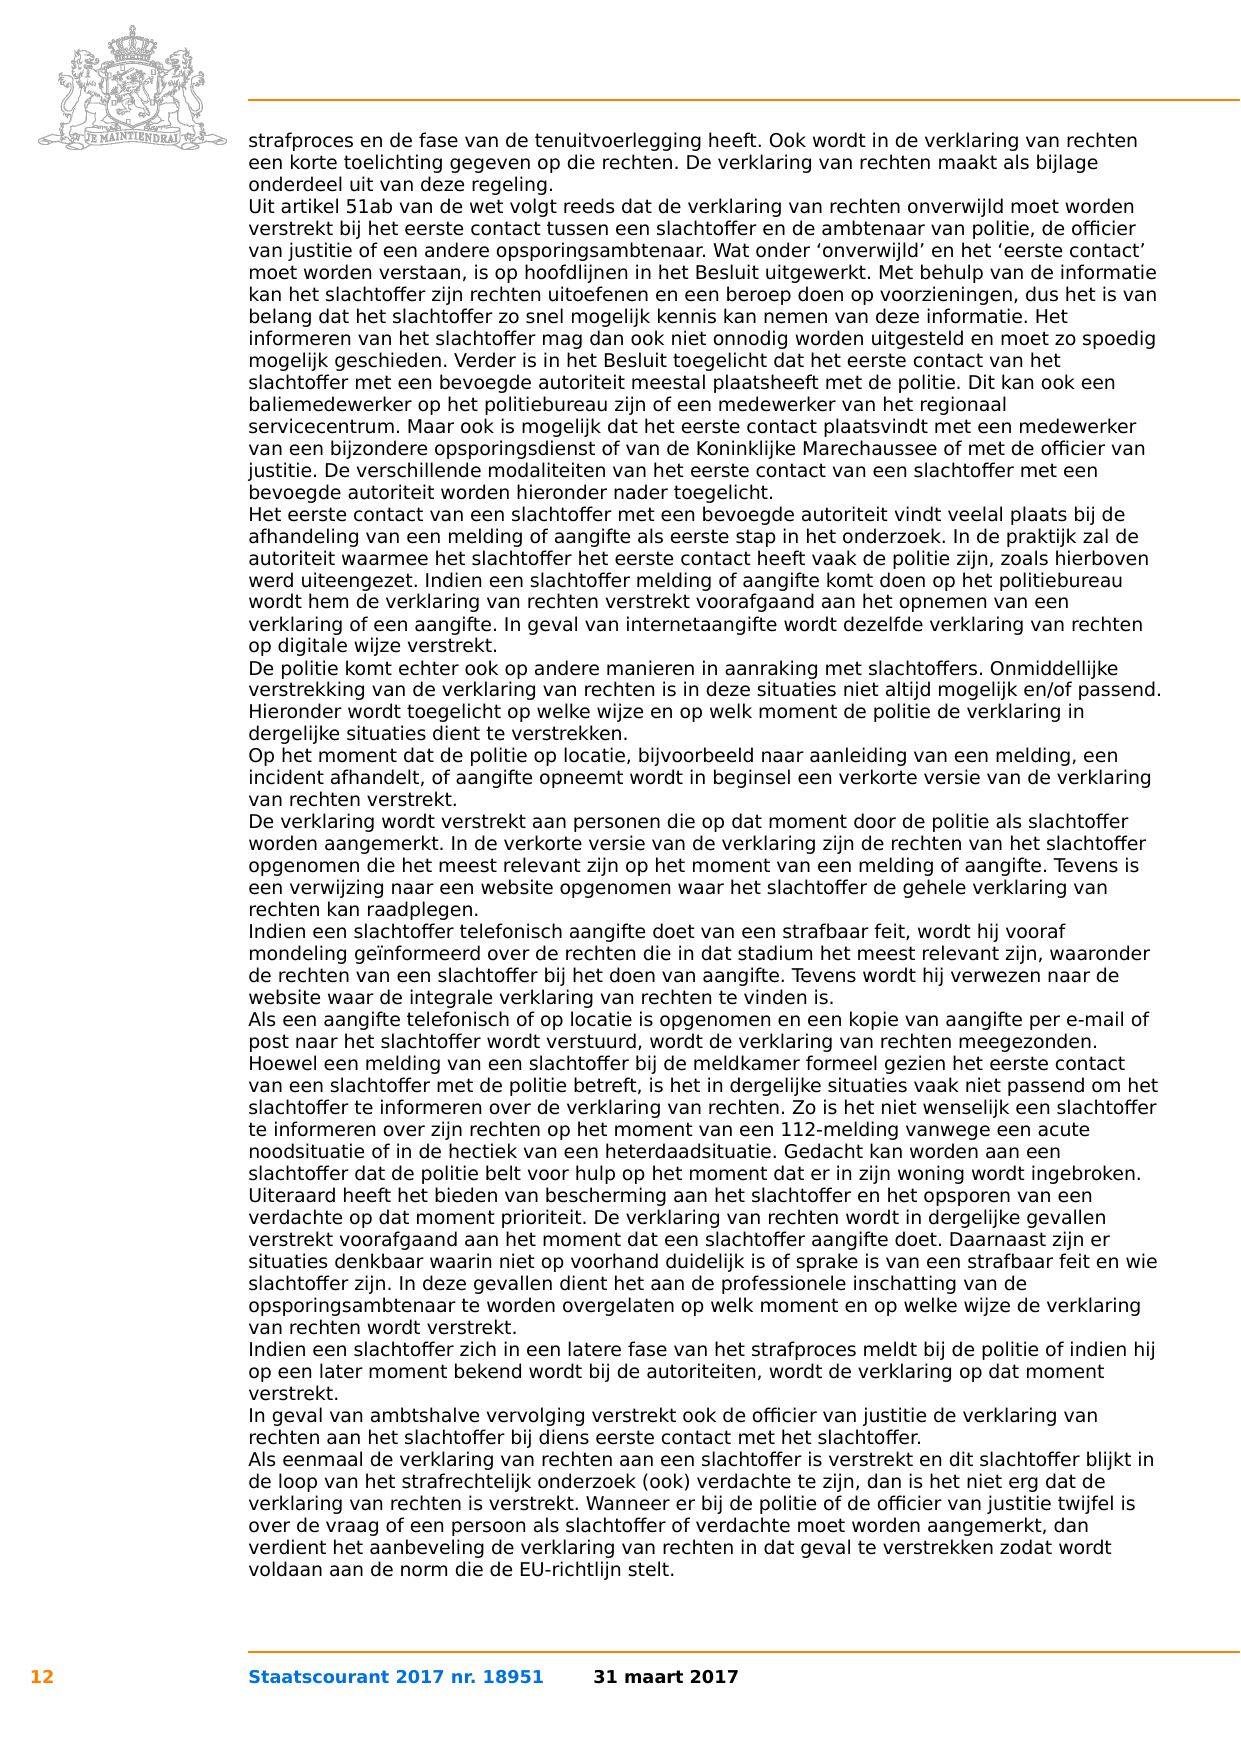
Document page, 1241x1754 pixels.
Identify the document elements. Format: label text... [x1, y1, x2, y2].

text strafproces en de fase van de tenuitvoerlegging heeft. Ook wordt in de verklaring van rechten een korte toelichting gegeven op die rechten. De verklaring van rechten maakt als bijlage onderdeel uit van deze regeling. [248, 130, 1163, 196]
text Als een aangifte telefonisch of op locatie is opgenomen en een kopie van aangifte per e-mail of post naar het slachtoffer wordt verstuurd, wordt de verklaring van rechten meegezonden. [248, 1009, 1163, 1053]
text In geval van ambtshalve vervolging verstrekt ook de officier van justitie de verklaring van rechten aan het slachtoffer bij diens eerste contact met het slachtoffer. [248, 1405, 1163, 1449]
text De verklaring wordt verstrekt aan personen die op dat moment door de politie als slachtoffer worden aangemerkt. In de verkorte versie van de verklaring zijn de rechten van het slachtoffer opgenomen die het meest relevant zijn op het moment van een melding of aangifte. Tevens is een verwijzing naar een website opgenomen waar het slachtoffer de gehele verklaring van rechten kan raadplegen. [248, 811, 1163, 921]
text Indien een slachtoffer zich in een latere fase van het strafproces meldt bij de politie of indien hij op een later moment bekend wordt bij de autoriteiten, wordt de verklaring op dat moment verstrekt. [248, 1339, 1163, 1405]
text Het eerste contact van een slachtoffer met een bevoegde autoriteit vindt veelal plaats bij de afhandeling van een melding of aangifte als eerste stap in het onderzoek. In de praktijk zal de autoriteit waarmee het slachtoffer het eerste contact heeft vaak de politie zijn, zoals hierboven werd uiteengezet. Indien een slachtoffer melding of aangifte komt doen op het politiebureau wordt hem de verklaring van rechten verstrekt voorafgaand aan het opnemen van een verklaring of een aangifte. In geval van internetaangifte wordt dezelfde verklaring van rechten op digitale wijze verstrekt. [248, 503, 1163, 657]
text Als eenmaal de verklaring van rechten aan een slachtoffer is verstrekt en dit slachtoffer blijkt in de loop van het strafrechtelijk onderzoek (ook) verdachte te zijn, dan is het niet erg dat de verklaring van rechten is verstrekt. Wanneer er bij de politie of de officier van justitie twijfel is over de vraag of een persoon als slachtoffer of verdachte moet worden aangemerkt, dan verdient het aanbeveling de verklaring van rechten in dat geval te verstrekken zodat wordt voldaan aan de norm die de EU-richtlijn stelt. [248, 1449, 1163, 1581]
text Indien een slachtoffer telefonisch aangifte doet van een strafbaar feit, wordt hij vooraf mondeling geïnformeerd over de rechten die in dat stadium het meest relevant zijn, waaronder de rechten van een slachtoffer bij het doen van aangifte. Tevens wordt hij verwezen naar de website waar de integrale verklaring van rechten te vinden is. [248, 921, 1163, 1009]
text De politie komt echter ook op andere manieren in aanraking met slachtoffers. Onmiddellijke verstrekking van de verklaring van rechten is in deze situaties niet altijd mogelijk en/of passend. Hieronder wordt toegelicht op welke wijze en op welk moment de politie de verklaring in dergelijke situaties dient te verstrekken. [248, 657, 1163, 745]
text Hoewel een melding van een slachtoffer bij de meldkamer formeel gezien het eerste contact van een slachtoffer met de politie betreft, is het in dergelijke situaties vaak niet passend om het slachtoffer te informeren over de verklaring van rechten. Zo is het niet wenselijk een slachtoffer te informeren over zijn rechten op het moment van een 112-melding vanwege een acute noodsituatie of in de hectiek van een heterdaadsituatie. Gedacht kan worden aan een slachtoffer dat de politie belt voor hulp op het moment dat er in zijn woning wordt ingebroken. Uiteraard heeft het bieden van bescherming aan het slachtoffer en het opsporen van een verdachte op dat moment prioriteit. De verklaring van rechten wordt in dergelijke gevallen verstrekt voorafgaand aan het moment dat een slachtoffer aangifte doet. Daarnaast zijn er situaties denkbaar waarin niet op voorhand duidelijk is of sprake is van een strafbaar feit en wie slachtoffer zijn. In deze gevallen dient het aan de professionele inschatting van de opsporingsambtenaar te worden overgelaten op welk moment en op welke wijze de verklaring van rechten wordt verstrekt. [248, 1053, 1163, 1339]
picture [38, 25, 227, 150]
text Op het moment dat de politie op locatie, bijvoorbeeld naar aanleiding van een melding, een incident afhandelt, of aangifte opneemt wordt in beginsel een verkorte versie van de verklaring van rechten verstrekt. [248, 745, 1163, 811]
text Uit artikel 51ab van de wet volgt reeds dat de verklaring van rechten onverwijld moet worden verstrekt bij het eerste contact tussen een slachtoffer en de ambtenaar van politie, de officier van justitie of een andere opsporingsambtenaar. Wat onder ‘onverwijld’ en het ‘eerste contact’ moet worden verstaan, is op hoofdlijnen in het Besluit uitgewerkt. Met behulp van de informatie kan het slachtoffer zijn rechten uitoefenen en een beroep doen op voorzieningen, dus het is van belang dat het slachtoffer zo snel mogelijk kennis kan nemen van deze informatie. Het informeren van het slachtoffer mag dan ook niet onnodig worden uitgesteld en moet zo spoedig mogelijk geschieden. Verder is in het Besluit toegelicht dat het eerste contact van het slachtoffer met een bevoegde autoriteit meestal plaatsheeft met de politie. Dit kan ook een baliemedewerker op het politiebureau zijn of een medewerker van het regionaal servicecentrum. Maar ook is mogelijk dat het eerste contact plaatsvindt met een medewerker van een bijzondere opsporingsdienst of van de Koninklijke Marechaussee of met de officier van justitie. De verschillende modaliteiten van het eerste contact van een slachtoffer met een bevoegde autoriteit worden hieronder nader toegelicht. [248, 196, 1163, 503]
